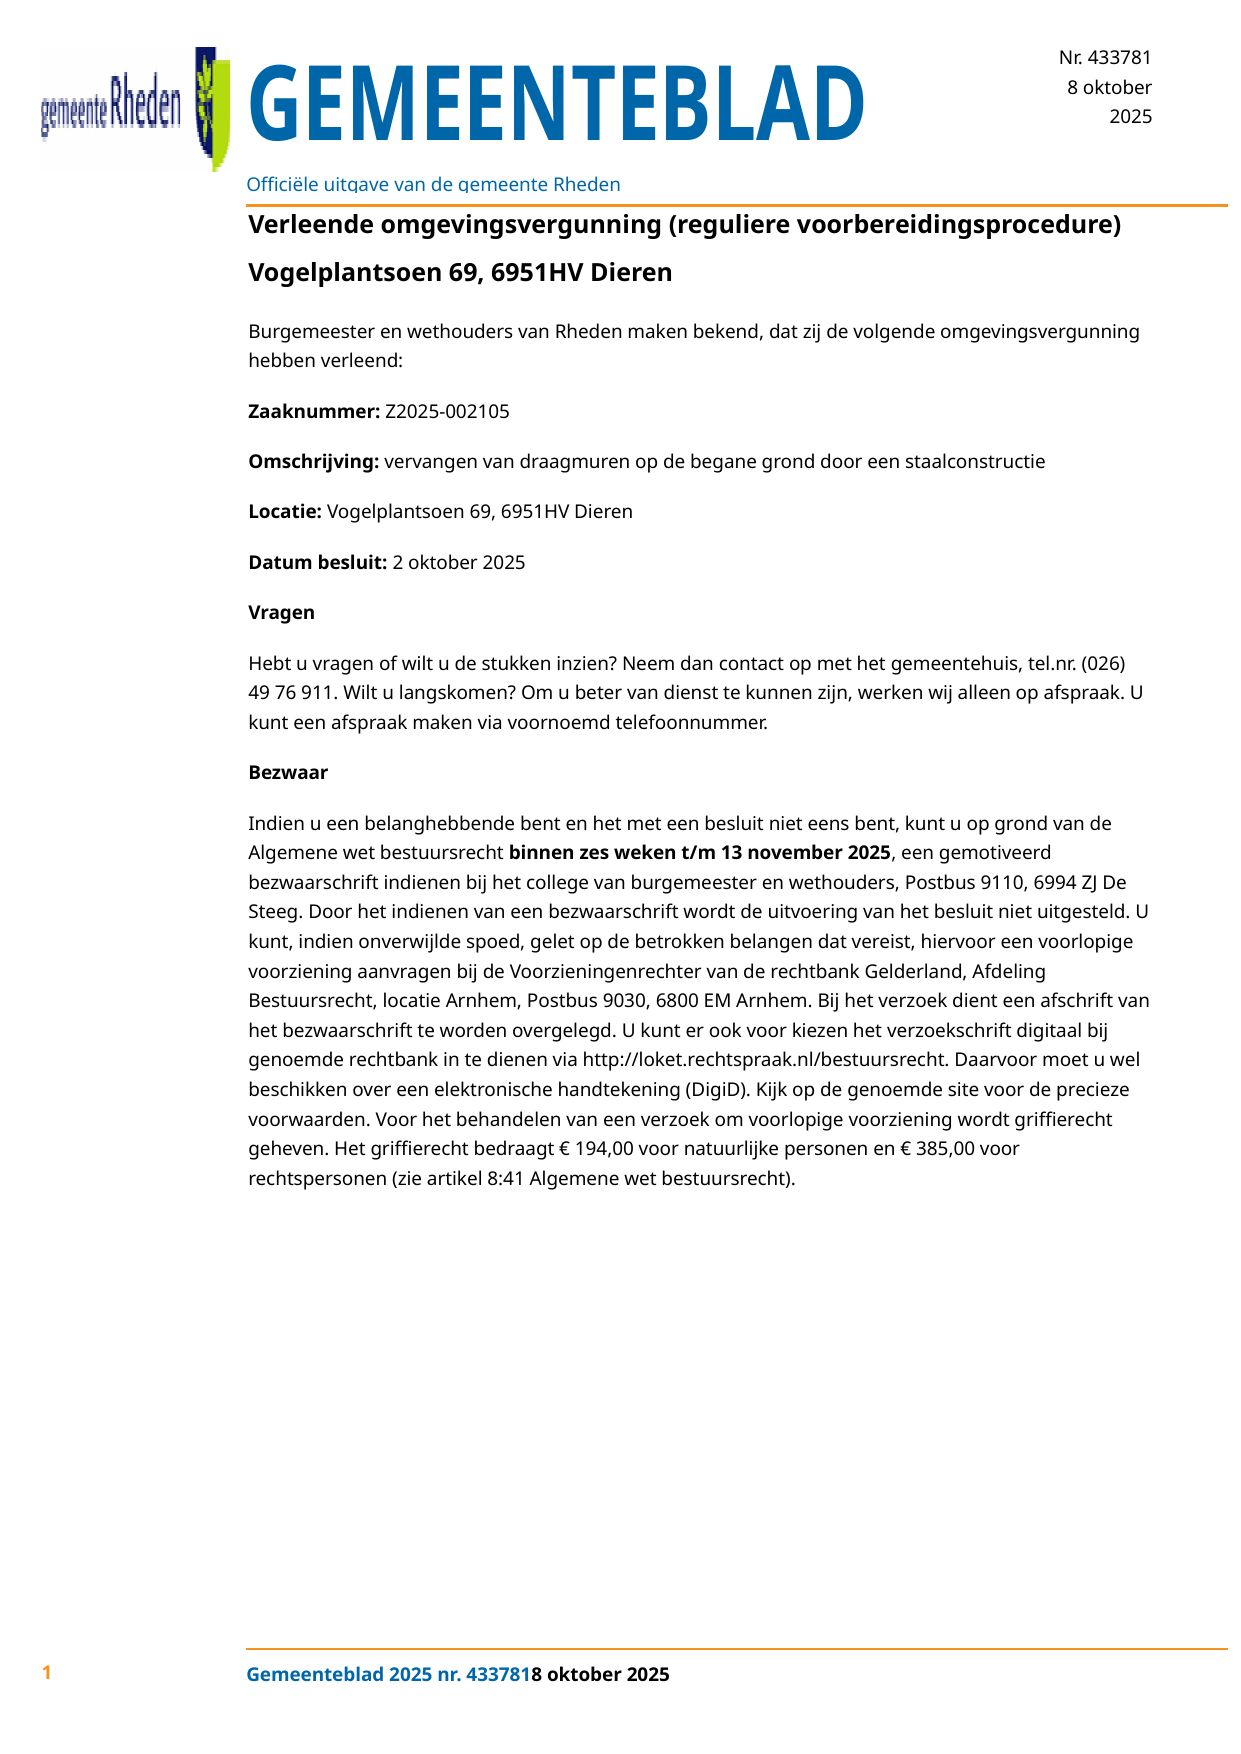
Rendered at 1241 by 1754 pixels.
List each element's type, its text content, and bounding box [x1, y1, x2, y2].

text Burgemeester en wethouders van Rheden maken bekend, dat zij de volgende omgevingsvergunning hebben verleend: [248, 318, 1152, 373]
text Verleende omgevingsvergunning (reguliere voorbereidingsprocedure) Vogelplantsoen 69, 6951HV Dieren [248, 207, 1152, 288]
text Hebt u vragen of wilt u de stukken inzien? Neem dan contact op met het gemeentehuis, tel.nr. (026) 49 76 911. Wilt u langskomen? Om u beter van dienst te kunnen zijn, werken wij alleen op afspraak. U kunt een afspraak maken via voornoemd telefoonnummer. [248, 650, 1152, 735]
text Vragen [248, 599, 1152, 625]
picture [41, 47, 231, 172]
text Omschrijving: vervangen van draagmuren op de begane grond door een staalconstructie [248, 448, 1152, 474]
text Locatie: Vogelplantsoen 69, 6951HV Dieren [248, 499, 1152, 524]
text Zaaknummer: Z2025-002105 [248, 398, 1152, 424]
text Bezwaar [248, 759, 1152, 785]
text Datum besluit: 2 oktober 2025 [248, 549, 1152, 575]
text Indien u een belanghebbende bent en het met een besluit niet eens bent, kunt u op grond van de Algemene wet bestuursrecht binnen zes weken t/m 13 november 2025, een gemotiveerd bezwaarschrift indienen bij het college van burgemeester en wethouders, Postbus 9110, 6994 ZJ De Steeg. Door het indienen van een bezwaarschrift wordt de uitvoering van het besluit niet uitgesteld. U kunt, indien onverwijlde spoed, gelet op de betrokken belangen dat vereist, hiervoor een voorlopige voorziening aanvragen bij de Voorzieningenrechter van de rechtbank Gelderland, Afdeling Bestuursrecht, locatie Arnhem, Postbus 9030, 6800 EM Arnhem. Bij het verzoek dient een afschrift van het bezwaarschrift te worden overgelegd. U kunt er ook voor kiezen het verzoekschrift digitaal bij genoemde rechtbank in te dienen via http://loket.rechtspraak.nl/bestuursrecht. Daarvoor moet u wel beschikken over een elektronische handtekening (DigiD). Kijk op de genoemde site voor de precieze voorwaarden. Voor het behandelen van een verzoek om voorlopige voorziening wordt griffierecht geheven. Het griffierecht bedraagt € 194,00 voor natuurlijke personen en € 385,00 voor rechtspersonen (zie artikel 8:41 Algemene wet bestuursrecht). [248, 810, 1152, 1191]
